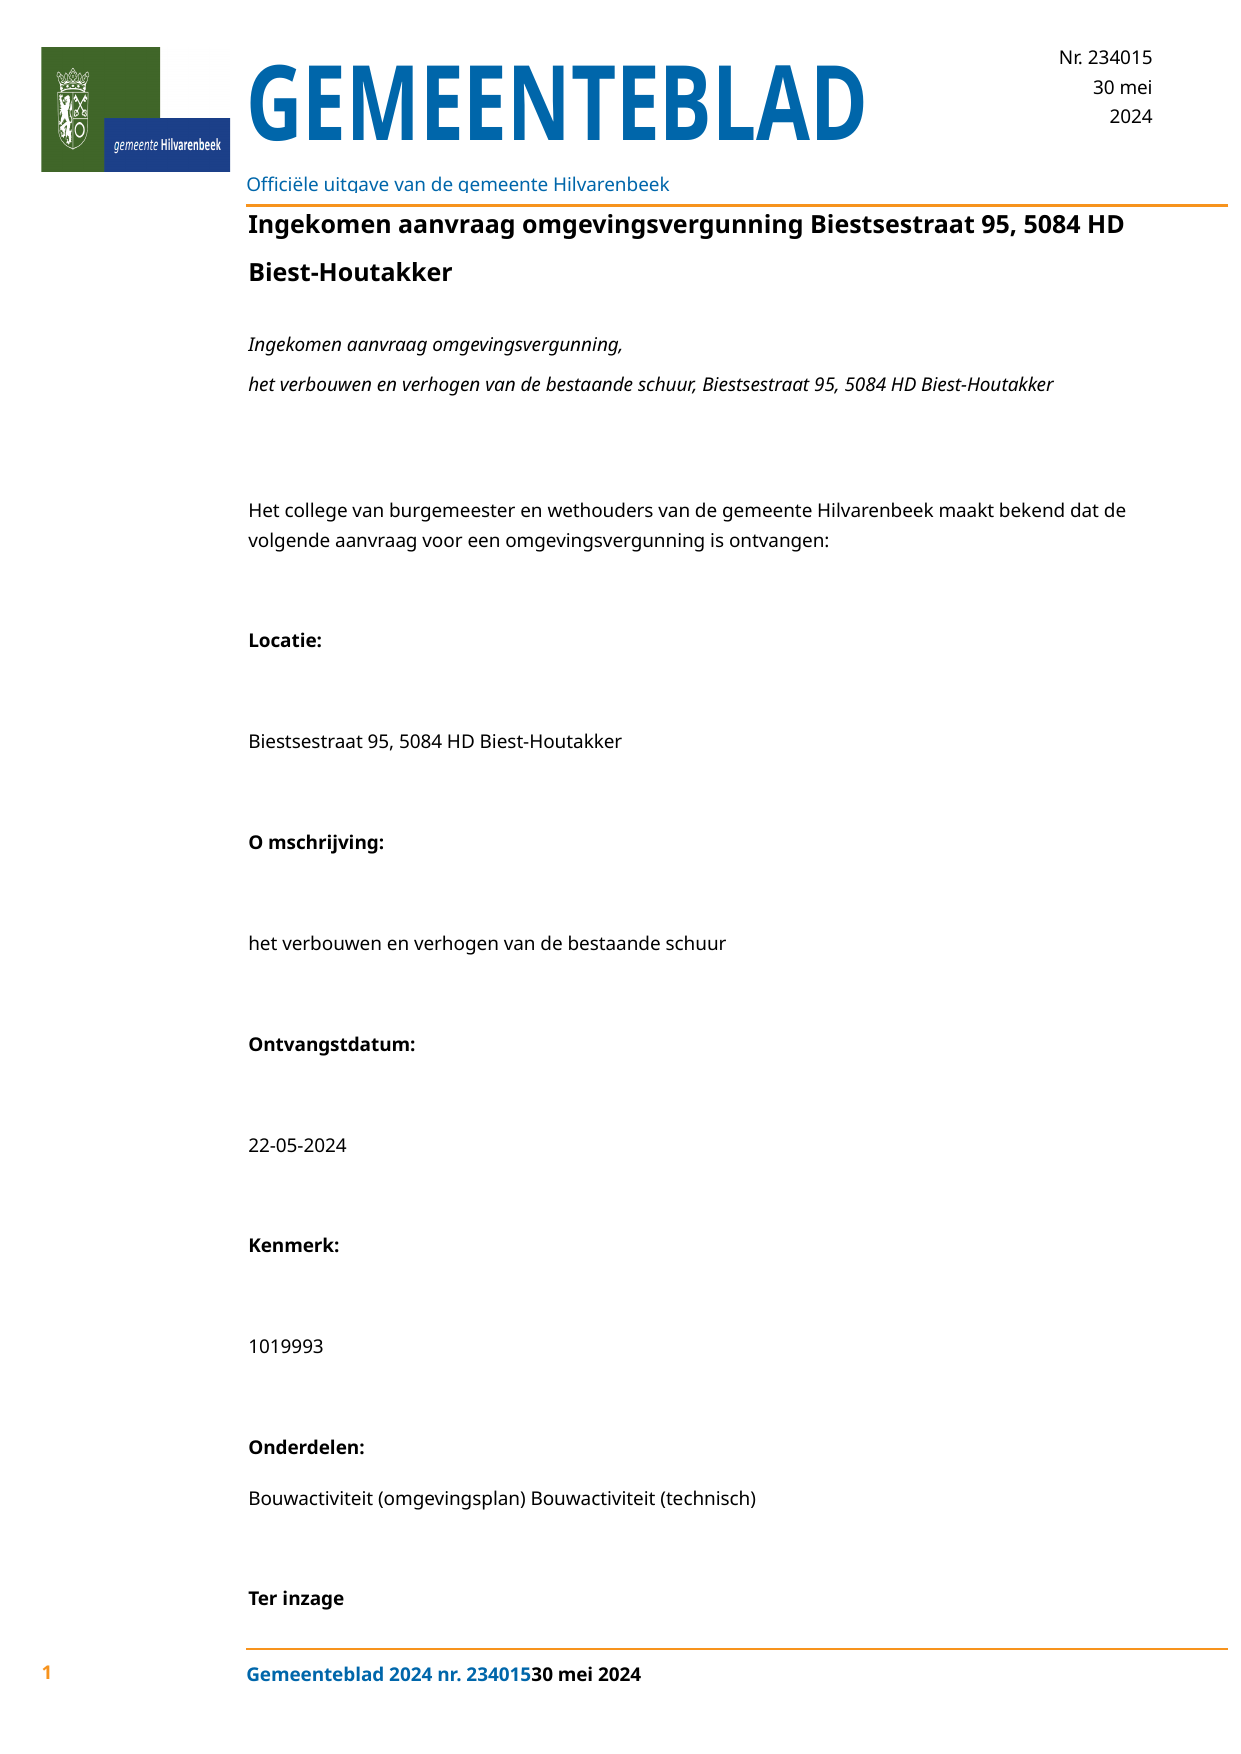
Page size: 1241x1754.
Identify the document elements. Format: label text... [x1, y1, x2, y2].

text 1019993 [248, 1333, 1152, 1359]
text Bouwactiviteit (omgevingsplan) Bouwactiviteit (technisch) [248, 1485, 1152, 1511]
text 22-05-2024 [248, 1132, 1152, 1158]
text Ter inzage [248, 1586, 1152, 1611]
text Ingekomen aanvraag omgevingsvergunning, [248, 331, 1152, 357]
text Het college van burgemeester en wethouders van de gemeente Hilvarenbeek maakt bekend dat de volgende aanvraag voor een omgevingsvergunning is ontvangen: [248, 497, 1152, 553]
text O mschrijving: [248, 829, 1152, 855]
text Ontvangstdatum: [248, 1031, 1152, 1057]
text Kenmerk: [248, 1233, 1152, 1258]
picture [41, 47, 231, 172]
text Ingekomen aanvraag omgevingsvergunning Biestsestraat 95, 5084 HD Biest-Houtakker [248, 207, 1152, 288]
text Locatie: [248, 628, 1152, 653]
text het verbouwen en verhogen van de bestaande schuur [248, 930, 1152, 956]
text Biestsestraat 95, 5084 HD Biest-Houtakker [248, 728, 1152, 754]
text het verbouwen en verhogen van de bestaande schuur, Biestsestraat 95, 5084 HD Biest-Houtakker [248, 371, 1152, 396]
text Onderdelen: [248, 1434, 1152, 1460]
